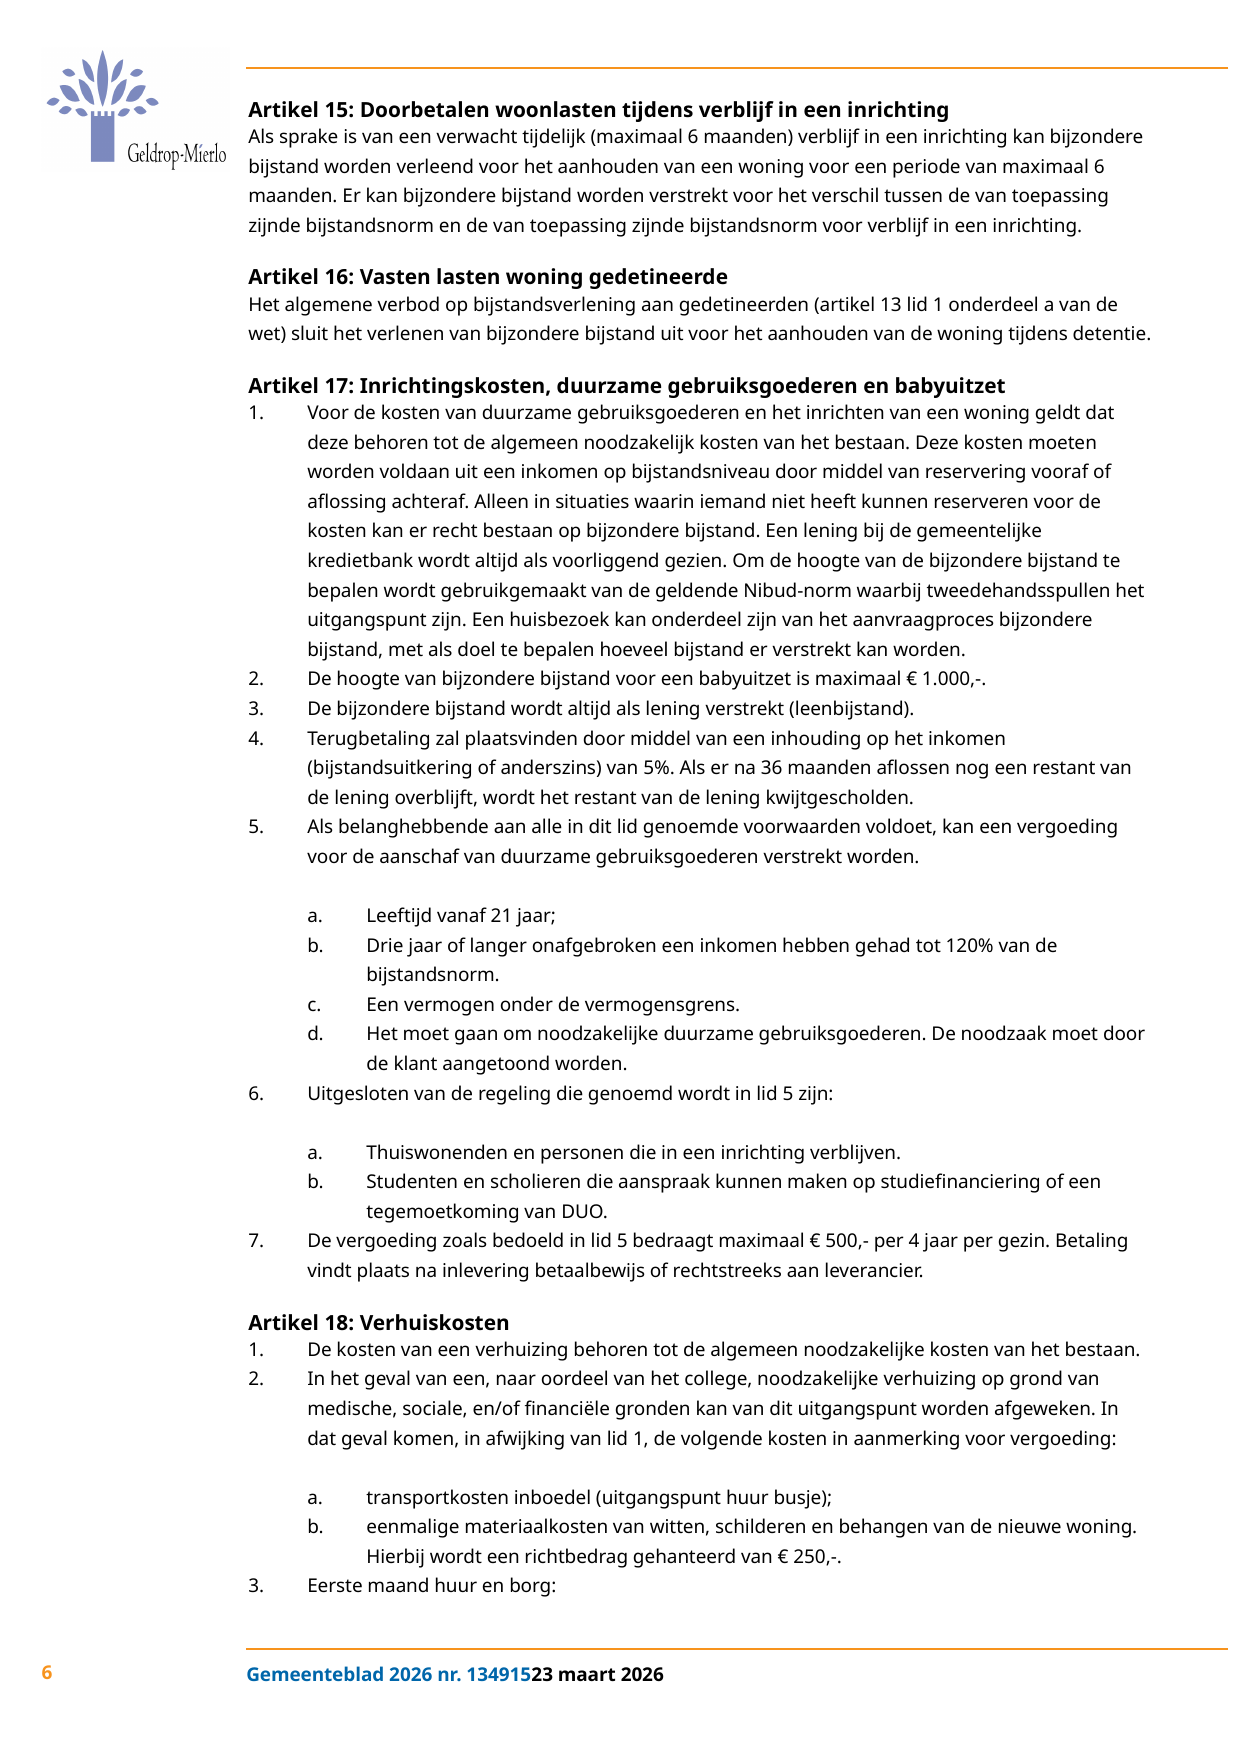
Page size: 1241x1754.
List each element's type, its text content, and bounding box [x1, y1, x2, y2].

list De vergoeding zoals bedoeld in lid 5 bedraagt maximaal € 500,- per 4 jaar per gezin. Betaling vindt plaats na inlevering betaalbewijs of rechtstreeks aan leverancier. [248, 1228, 1152, 1283]
list De hoogte van bijzondere bijstand voor een babyuitzet is maximaal € 1.000,-. [248, 666, 1152, 691]
list Het moet gaan om noodzakelijke duurzame gebruiksgoederen. De noodzaak moet door de klant aangetoond worden. [307, 1021, 1152, 1076]
list Leeftijd vanaf 21 jaar; [307, 902, 1152, 928]
text Artikel 16: Vasten lasten woning gedetineerde [248, 262, 1152, 291]
list Drie jaar of langer onafgebroken een inkomen hebben gehad tot 120% van de bijstandsnorm. [307, 932, 1152, 987]
text Als sprake is van een verwacht tijdelijk (maximaal 6 maanden) verblijf in een inrichting kan bijzondere bijstand worden verleend voor het aanhouden van een woning voor een periode van maximaal 6 maanden. Er kan bijzondere bijstand worden verstrekt voor het verschil tussen de van toepassing zijnde bijstandsnorm en de van toepassing zijnde bijstandsnorm voor verblijf in een inrichting. [248, 123, 1152, 238]
list Eerste maand huur en borg: [248, 1573, 1152, 1598]
list De bijzondere bijstand wordt altijd als lening verstrekt (leenbijstand). [248, 695, 1152, 721]
list Studenten en scholieren die aanspraak kunnen maken op studiefinanciering of een tegemoetkoming van DUO. [307, 1168, 1152, 1224]
list Uitgesloten van de regeling die genoemd wordt in lid 5 zijn: [248, 1080, 1152, 1105]
list eenmalige materiaalkosten van witten, schilderen en behangen van de nieuwe woning. Hierbij wordt een richtbedrag gehanteerd van € 250,-. [307, 1513, 1152, 1569]
list transportkosten inboedel (uitgangspunt huur busje); [307, 1484, 1152, 1510]
list Voor de kosten van duurzame gebruiksgoederen en het inrichten van een woning geldt dat deze behoren tot de algemeen noodzakelijk kosten van het bestaan. Deze kosten moeten worden voldaan uit een inkomen op bijstandsniveau door middel van reservering vooraf of aflossing achteraf. Alleen in situaties waarin iemand niet heeft kunnen reserveren voor de kosten kan er recht bestaan op bijzondere bijstand. Een lening bij de gemeentelijke kredietbank wordt altijd als voorliggend gezien. Om de hoogte van de bijzondere bijstand te bepalen wordt gebruikgemaakt van de geldende Nibud-norm waarbij tweedehandsspullen het uitgangspunt zijn. Een huisbezoek kan onderdeel zijn van het aanvraagproces bijzondere bijstand, met als doel te bepalen hoeveel bijstand er verstrekt kan worden. [248, 399, 1152, 662]
list Een vermogen onder de vermogensgrens. [307, 991, 1152, 1017]
list Thuiswonenden en personen die in een inrichting verblijven. [307, 1139, 1152, 1164]
text Het algemene verbod op bijstandsverlening aan gedetineerden (artikel 13 lid 1 onderdeel a van de wet) sluit het verlenen van bijzondere bijstand uit voor het aanhouden van de woning tijdens detentie. [248, 291, 1152, 346]
list Als belanghebbende aan alle in dit lid genoemde voorwaarden voldoet, kan een vergoeding voor de aanschaf van duurzame gebruiksgoederen verstrekt worden. [248, 813, 1152, 869]
picture [41, 47, 231, 172]
list Terugbetaling zal plaatsvinden door middel van een inhouding op het inkomen (bijstandsuitkering of anderszins) van 5%. Als er na 36 maanden aflossen nog een restant van de lening overblijft, wordt het restant van de lening kwijtgescholden. [248, 725, 1152, 809]
list De kosten van een verhuizing behoren tot de algemeen noodzakelijke kosten van het bestaan. [248, 1336, 1152, 1362]
text Artikel 17: Inrichtingskosten, duurzame gebruiksgoederen en babyuitzet [248, 371, 1152, 399]
text Artikel 18: Verhuiskosten [248, 1308, 1152, 1336]
text Artikel 15: Doorbetalen woonlasten tijdens verblijf in een inrichting [248, 95, 1152, 123]
list In het geval van een, naar oordeel van het college, noodzakelijke verhuizing op grond van medische, sociale, en/of financiële gronden kan van dit uitgangspunt worden afgeweken. In dat geval komen, in afwijking van lid 1, de volgende kosten in aanmerking voor vergoeding: [248, 1366, 1152, 1451]
